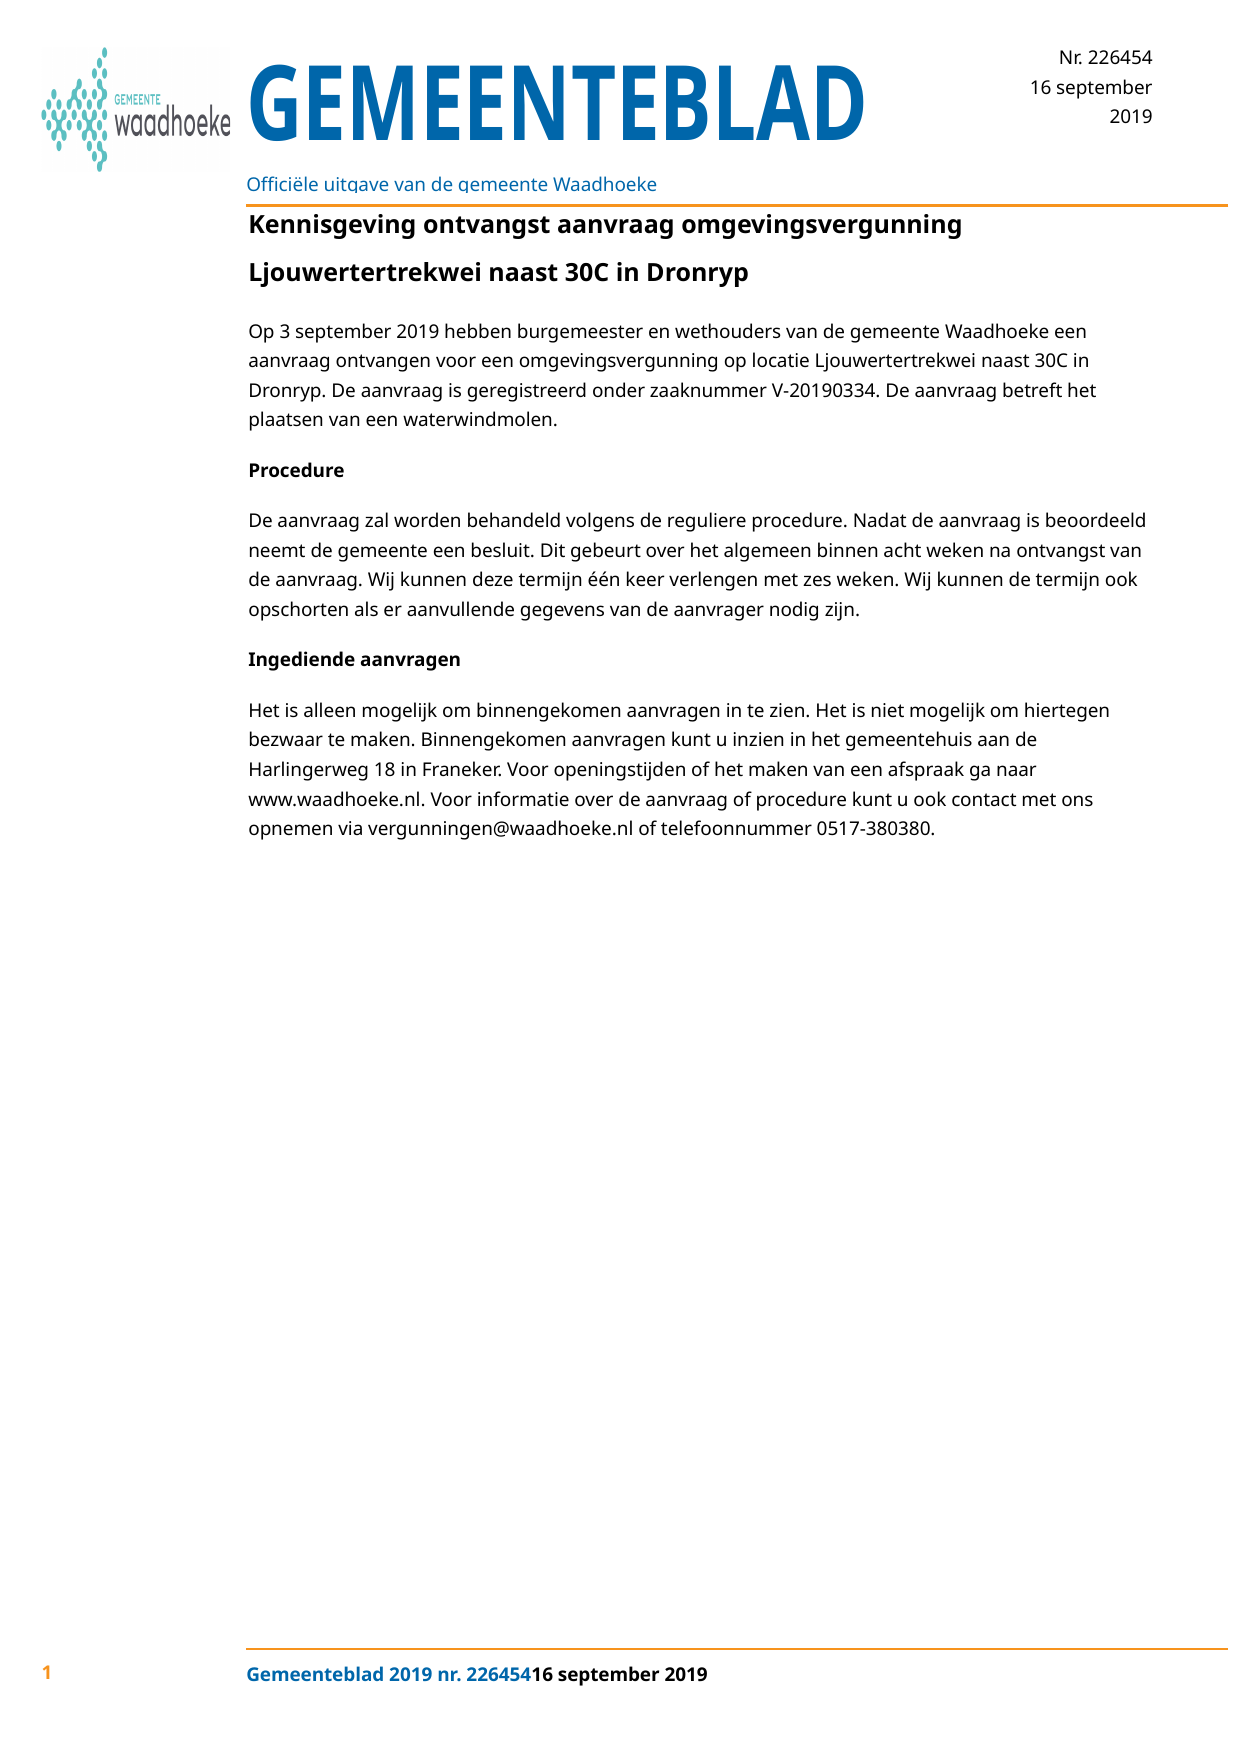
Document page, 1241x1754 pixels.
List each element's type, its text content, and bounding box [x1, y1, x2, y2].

text Kennisgeving ontvangst aanvraag omgevingsvergunning Ljouwertertrekwei naast 30C in Dronryp [248, 207, 1152, 288]
text Het is alleen mogelijk om binnengekomen aanvragen in te zien. Het is niet mogelijk om hiertegen bezwaar te maken. Binnengekomen aanvragen kunt u inzien in het gemeentehuis aan de Harlingerweg 18 in Franeker. Voor openingstijden of het maken van een afspraak ga naar www.waadhoeke.nl. Voor informatie over de aanvraag of procedure kunt u ook contact met ons opnemen via vergunningen@waadhoeke.nl of telefoonnummer 0517-380380. [248, 697, 1152, 841]
text Op 3 september 2019 hebben burgemeester en wethouders van de gemeente Waadhoeke een aanvraag ontvangen voor een omgevingsvergunning op locatie Ljouwertertrekwei naast 30C in Dronryp. De aanvraag is geregistreerd onder zaaknummer V-20190334. De aanvraag betreft het plaatsen van een waterwindmolen. [248, 318, 1152, 432]
text De aanvraag zal worden behandeld volgens de reguliere procedure. Nadat de aanvraag is beoordeeld neemt de gemeente een besluit. Dit gebeurt over het algemeen binnen acht weken na ontvangst van de aanvraag. Wij kunnen deze termijn één keer verlengen met zes weken. Wij kunnen de termijn ook opschorten als er aanvullende gegevens van de aanvrager nodig zijn. [248, 507, 1152, 622]
text Procedure [248, 457, 1152, 483]
picture [41, 47, 231, 172]
text Ingediende aanvragen [248, 647, 1152, 672]
